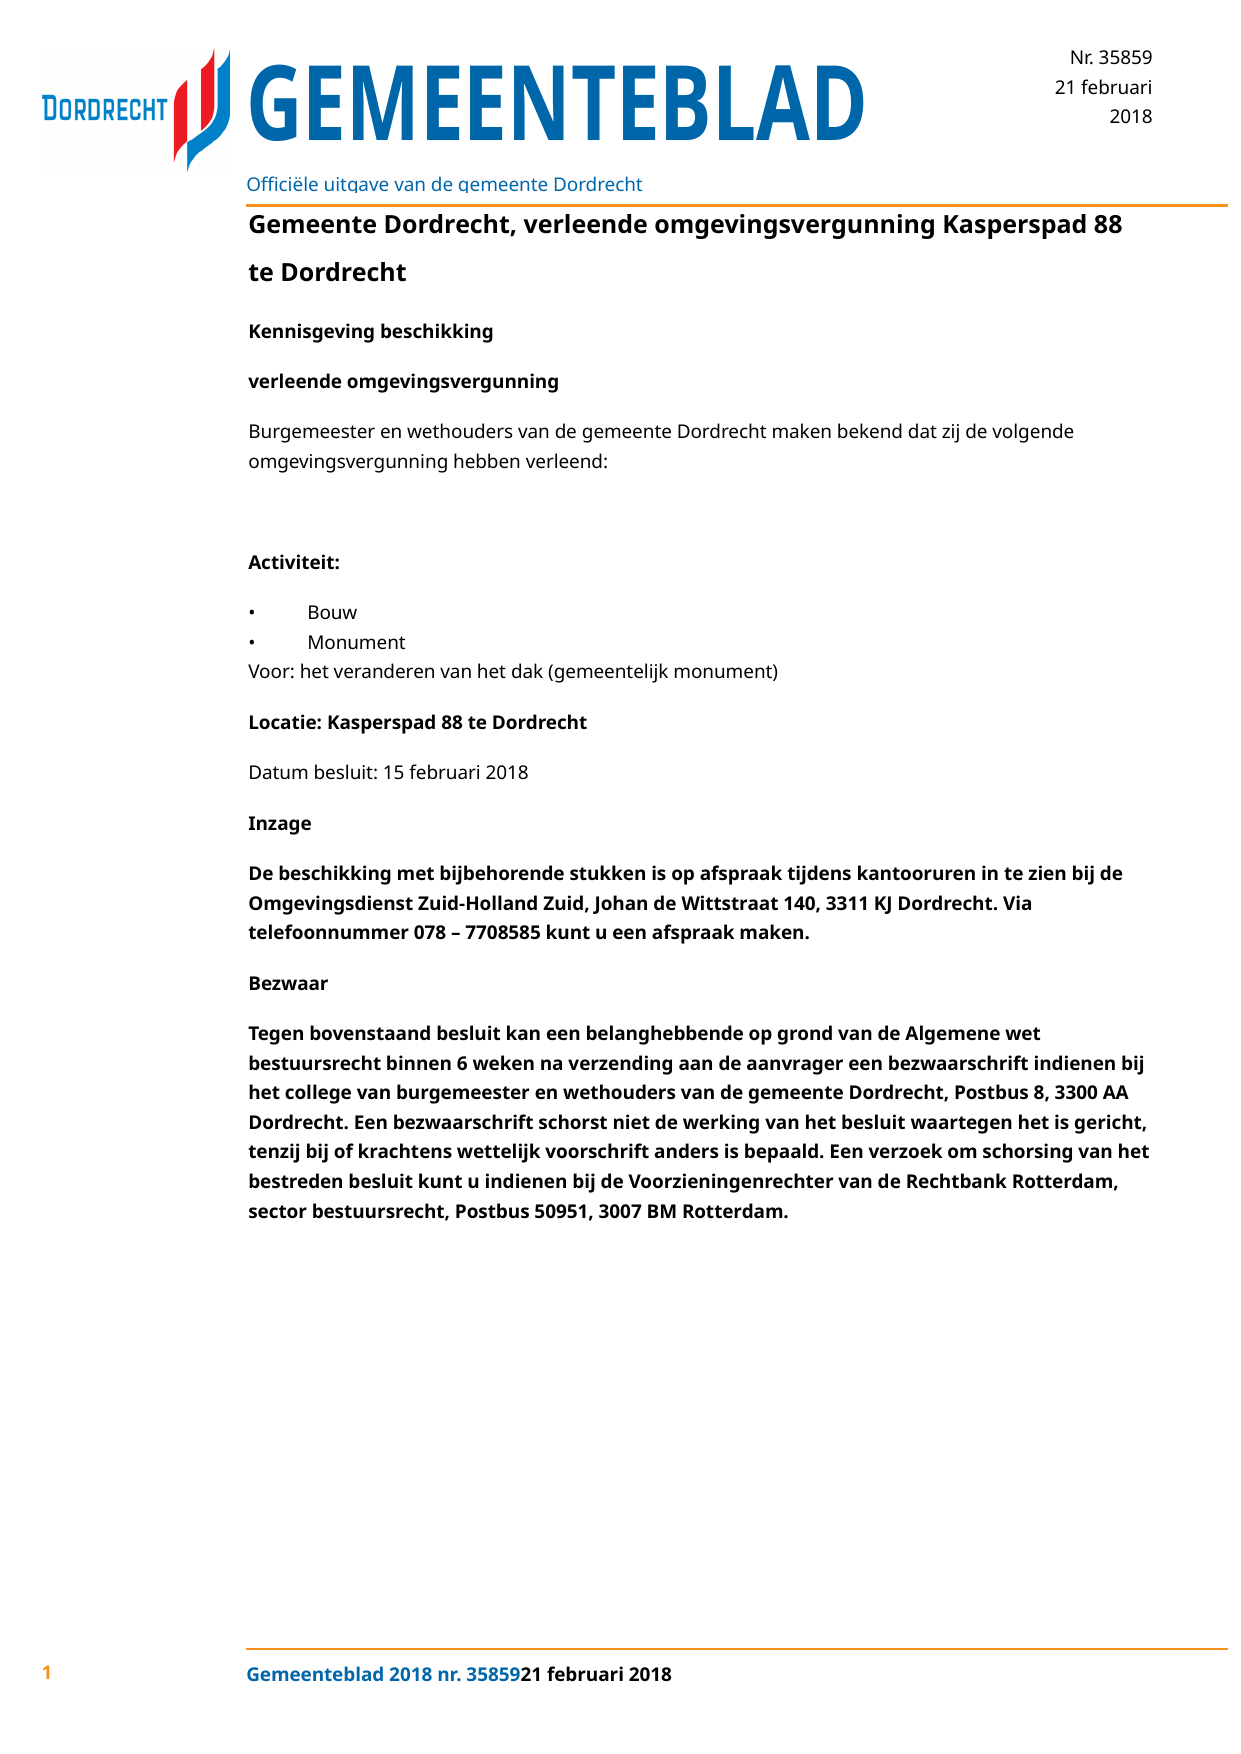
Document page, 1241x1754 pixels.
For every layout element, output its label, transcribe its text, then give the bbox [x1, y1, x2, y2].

text Gemeente Dordrecht, verleende omgevingsvergunning Kasperspad 88 te Dordrecht [248, 207, 1152, 288]
text De beschikking met bijbehorende stukken is op afspraak tijdens kantooruren in te zien bij de Omgevingsdienst Zuid-Holland Zuid, Johan de Wittstraat 140, 3311 KJ Dordrecht. Via telefoonnummer 078 – 7708585 kunt u een afspraak maken. [248, 860, 1152, 945]
picture [41, 47, 231, 172]
text Activiteit: [248, 549, 1152, 575]
text Inzage [248, 810, 1152, 836]
text Voor: het veranderen van het dak (gemeentelijk monument) [248, 659, 1152, 684]
text Burgemeester en wethouders van de gemeente Dordrecht maken bekend dat zij de volgende omgevingsvergunning hebben verleend: [248, 419, 1152, 474]
text verleende omgevingsvergunning [248, 368, 1152, 394]
text Tegen bovenstaand besluit kan een belanghebbende op grond van de Algemene wet bestuursrecht binnen 6 weken na verzending aan de aanvrager een bezwaarschrift indienen bij het college van burgemeester en wethouders van de gemeente Dordrecht, Postbus 8, 3300 AA Dordrecht. Een bezwaarschrift schorst niet de werking van het besluit waartegen het is gericht, tenzij bij of krachtens wettelijk voorschrift anders is bepaald. Een verzoek om schorsing van het bestreden besluit kunt u indienen bij de Voorzieningenrechter van de Rechtbank Rotterdam, sector bestuursrecht, Postbus 50951, 3007 BM Rotterdam. [248, 1020, 1152, 1224]
text Datum besluit: 15 februari 2018 [248, 759, 1152, 785]
text Kennisgeving beschikking [248, 318, 1152, 344]
text Locatie: Kasperspad 88 te Dordrecht [248, 709, 1152, 735]
list Bouw [248, 599, 1152, 625]
text Bezwaar [248, 970, 1152, 996]
list Monument [248, 629, 1152, 655]
